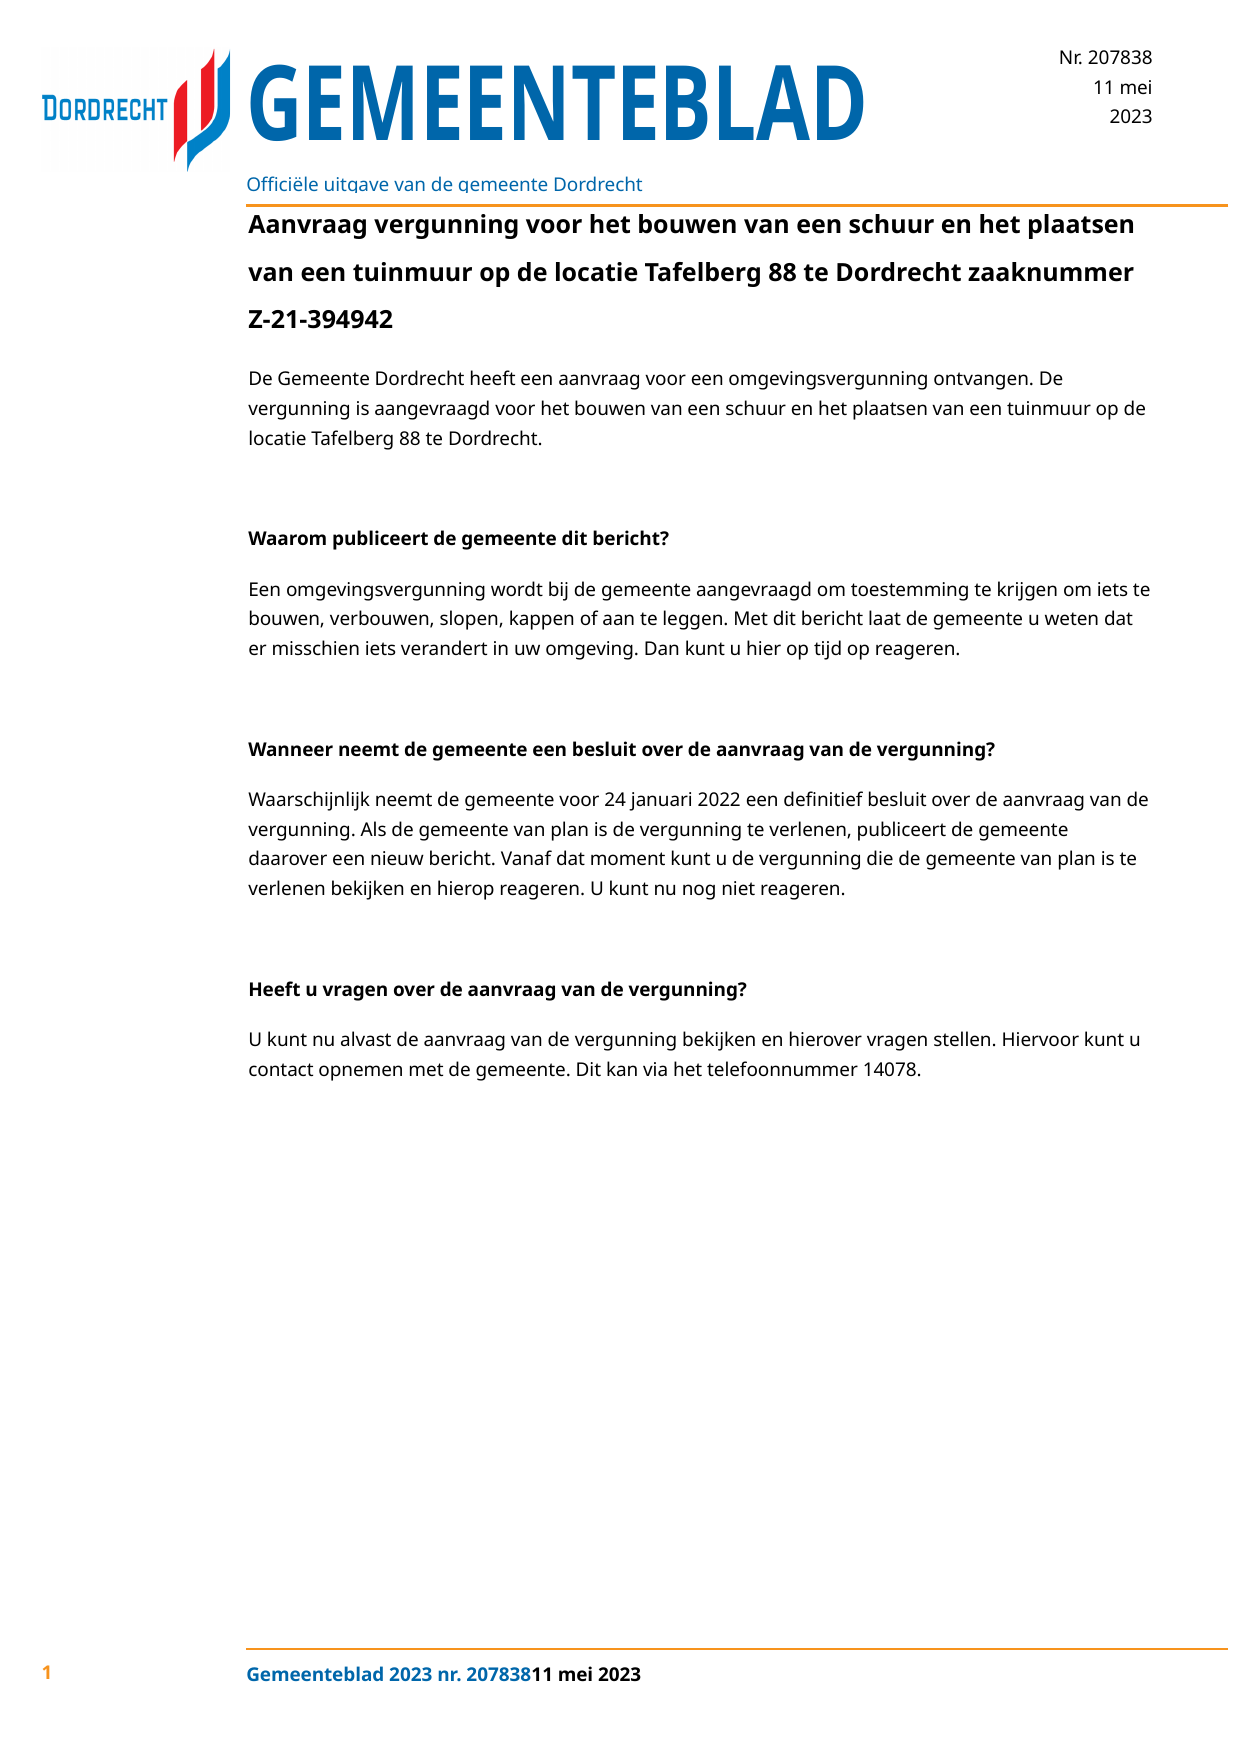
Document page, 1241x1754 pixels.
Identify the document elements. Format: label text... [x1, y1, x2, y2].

text Heeft u vragen over de aanvraag van de vergunning? [248, 976, 1152, 1002]
text Waarom publiceert de gemeente dit bericht? [248, 526, 1152, 551]
text Aanvraag vergunning voor het bouwen van een schuur en het plaatsen van een tuinmuur op de locatie Tafelberg 88 te Dordrecht zaaknummer Z-21-394942 [248, 207, 1152, 336]
text De Gemeente Dordrecht heeft een aanvraag voor een omgevingsvergunning ontvangen. De vergunning is aangevraagd voor het bouwen van een schuur en het plaatsen van een tuinmuur op de locatie Tafelberg 88 te Dordrecht. [248, 366, 1152, 450]
text U kunt nu alvast de aanvraag van de vergunning bekijken en hierover vragen stellen. Hiervoor kunt u contact opnemen met de gemeente. Dit kan via het telefoonnummer 14078. [248, 1026, 1152, 1082]
text Wanneer neemt de gemeente een besluit over de aanvraag van de vergunning? [248, 736, 1152, 762]
text Waarschijnlijk neemt de gemeente voor 24 januari 2022 een definitief besluit over de aanvraag van de vergunning. Als de gemeente van plan is de vergunning te verlenen, publiceert de gemeente daarover een nieuw bericht. Vanaf dat moment kunt u de vergunning die de gemeente van plan is te verlenen bekijken en hierop reageren. U kunt nu nog niet reageren. [248, 786, 1152, 901]
picture [41, 47, 231, 172]
text Een omgevingsvergunning wordt bij de gemeente aangevraagd om toestemming te krijgen om iets te bouwen, verbouwen, slopen, kappen of aan te leggen. Met dit bericht laat de gemeente u weten dat er misschien iets verandert in uw omgeving. Dan kunt u hier op tijd op reageren. [248, 576, 1152, 661]
